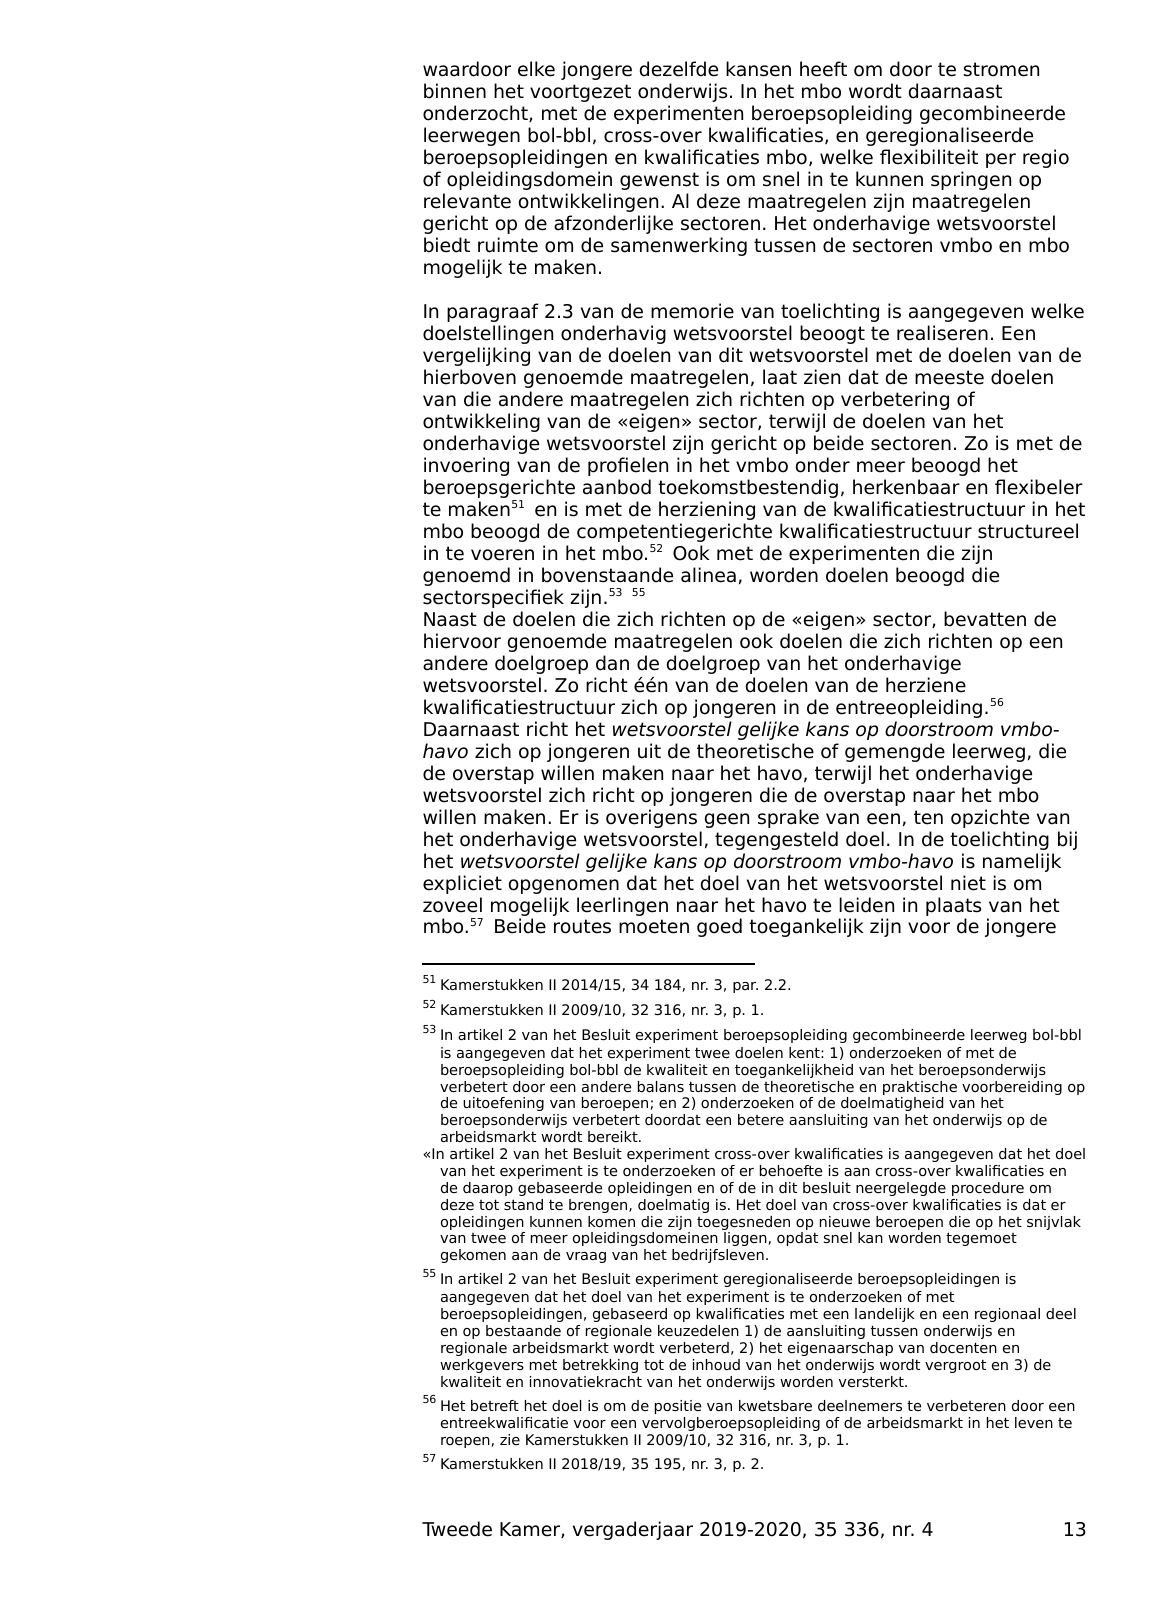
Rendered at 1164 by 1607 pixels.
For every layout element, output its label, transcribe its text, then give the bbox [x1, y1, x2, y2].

text Kamerstukken II 2009/10, 32 316, nr. 3, p. 1. [422, 998, 1087, 1020]
text «In artikel 2 van het Besluit experiment cross-over kwalificaties is aangegeven dat het doel van het experiment is te onderzoeken of er behoefte is aan cross-over kwalificaties en de daarop gebaseerde opleidingen en of de in dit besluit neergelegde procedure om deze tot stand te brengen, doelmatig is. Het doel van cross-over kwalificaties is dat er opleidingen kunnen komen die zijn toegesneden op nieuwe beroepen die op het snijvlak van twee of meer opleidingsdomeinen liggen, opdat snel kan worden tegemoet gekomen aan de vraag van het bedrijfsleven. [422, 1146, 1087, 1264]
text In artikel 2 van het Besluit experiment beroepsopleiding gecombineerde leerweg bol-bbl is aangegeven dat het experiment twee doelen kent: 1) onderzoeken of met de beroepsopleiding bol-bbl de kwaliteit en toegankelijkheid van het beroepsonderwijs verbetert door een andere balans tussen de theoretische en praktische voorbereiding op de uitoefening van beroepen; en 2) onderzoeken of de doelmatigheid van het beroepsonderwijs verbetert doordat een betere aansluiting van het onderwijs op de arbeidsmarkt wordt bereikt. [422, 1023, 1087, 1146]
text Naast de doelen die zich richten op de «eigen» sector, bevatten de hiervoor genoemde maatregelen ook doelen die zich richten op een andere doelgroep dan de doelgroep van het onderhavige wetsvoorstel. Zo richt één van de doelen van de herziene kwalificatiestructuur zich op jongeren in de entreeopleiding. Daarnaast richt het wetsvoorstel gelijke kans op doorstroom vmbo-havo zich op jongeren uit de theoretische of gemengde leerweg, die de overstap willen maken naar het havo, terwijl het onderhavige wetsvoorstel zich richt op jongeren die de overstap naar het mbo willen maken. Er is overigens geen sprake van een, ten opzichte van het onderhavige wetsvoorstel, tegengesteld doel. In de toelichting bij het wetsvoorstel gelijke kans op doorstroom vmbo-havo is namelijk expliciet opgenomen dat het doel van het wetsvoorstel niet is om zoveel mogelijk leerlingen naar het havo te leiden in plaats van het mbo. Beide routes moeten goed toegankelijk zijn voor de jongere [422, 609, 1087, 938]
text In artikel 2 van het Besluit experiment geregionaliseerde beroepsopleidingen is aangegeven dat het doel van het experiment is te onderzoeken of met beroepsopleidingen, gebaseerd op kwalificaties met een landelijk en een regionaal deel en op bestaande of regionale keuzedelen 1) de aansluiting tussen onderwijs en regionale arbeidsmarkt wordt verbeterd, 2) het eigenaarschap van docenten en werkgevers met betrekking tot de inhoud van het onderwijs wordt vergroot en 3) de kwaliteit en innovatiekracht van het onderwijs worden versterkt. [422, 1267, 1087, 1391]
text Kamerstukken II 2018/19, 35 195, nr. 3, p. 2. [422, 1452, 1087, 1474]
text waardoor elke jongere dezelfde kansen heeft om door te stromen binnen het voortgezet onderwijs. In het mbo wordt daarnaast onderzocht, met de experimenten beroepsopleiding gecombineerde leerwegen bol-bbl, cross-over kwalificaties, en geregionaliseerde beroepsopleidingen en kwalificaties mbo, welke flexibiliteit per regio of opleidingsdomein gewenst is om snel in te kunnen springen op relevante ontwikkelingen. Al deze maatregelen zijn maatregelen gericht op de afzonderlijke sectoren. Het onderhavige wetsvoorstel biedt ruimte om de samenwerking tussen de sectoren vmbo en mbo mogelijk te maken. [422, 59, 1087, 279]
text Kamerstukken II 2014/15, 34 184, nr. 3, par. 2.2. [422, 973, 1087, 995]
text Het betreft het doel is om de positie van kwetsbare deelnemers te verbeteren door een entreekwalificatie voor een vervolgberoepsopleiding of de arbeidsmarkt in het leven te roepen, zie Kamerstukken II 2009/10, 32 316, nr. 3, p. 1. [422, 1393, 1087, 1449]
text In paragraaf 2.3 van de memorie van toelichting is aangegeven welke doelstellingen onderhavig wetsvoorstel beoogt te realiseren. Een vergelijking van de doelen van dit wetsvoorstel met de doelen van de hierboven genoemde maatregelen, laat zien dat de meeste doelen van die andere maatregelen zich richten op verbetering of ontwikkeling van de «eigen» sector, terwijl de doelen van het onderhavige wetsvoorstel zijn gericht op beide sectoren. Zo is met de invoering van de profielen in het vmbo onder meer beoogd het beroepsgerichte aanbod toekomstbestendig, herkenbaar en flexibeler te maken en is met de herziening van de kwalificatiestructuur in het mbo beoogd de competentiegerichte kwalificatiestructuur structureel in te voeren in het mbo. Ook met de experimenten die zijn genoemd in bovenstaande alinea, worden doelen beoogd die sectorspecifiek zijn. [422, 301, 1087, 609]
